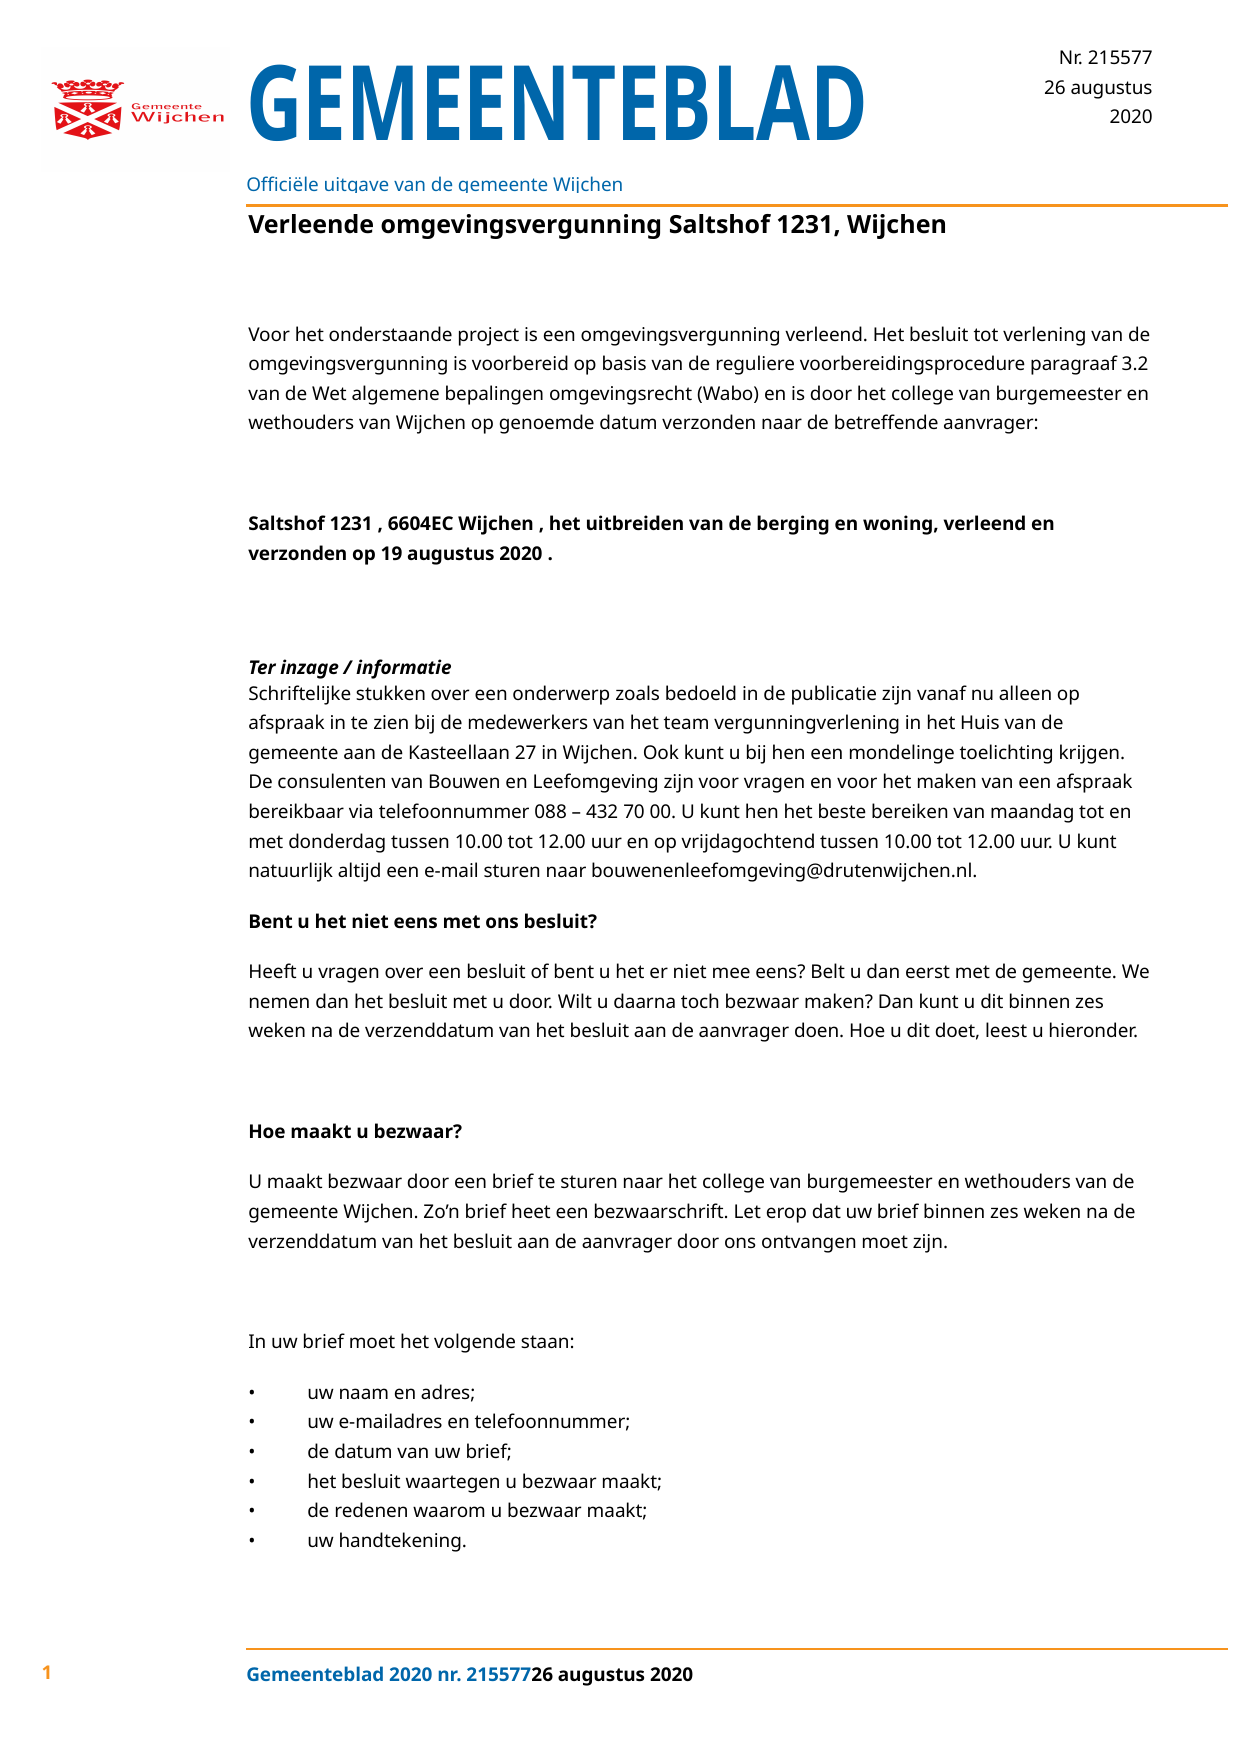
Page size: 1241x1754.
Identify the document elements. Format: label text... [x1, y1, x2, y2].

text U maakt bezwaar door een brief te sturen naar het college van burgemeester en wethouders van de gemeente Wijchen. Zo’n brief heet een bezwaarschrift. Let erop dat uw brief binnen zes weken na de verzenddatum van het besluit aan de aanvrager door ons ontvangen moet zijn. [248, 1169, 1152, 1254]
list het besluit waartegen u bezwaar maakt; [248, 1468, 1152, 1494]
text Schriftelijke stukken over een onderwerp zoals bedoeld in de publicatie zijn vanaf nu alleen op afspraak in te zien bij de medewerkers van het team vergunningverlening in het Huis van de gemeente aan de Kasteellaan 27 in Wijchen. Ook kunt u bij hen een mondelinge toelichting krijgen. De consulenten van Bouwen en Leefomgeving zijn voor vragen en voor het maken van een afspraak bereikbaar via telefoonnummer 088 – 432 70 00. U kunt hen het beste bereiken van maandag tot en met donderdag tussen 10.00 tot 12.00 uur en op vrijdagochtend tussen 10.00 tot 12.00 uur. U kunt natuurlijk altijd een e-mail sturen naar bouwenenleefomgeving@drutenwijchen.nl. [248, 680, 1152, 883]
text In uw brief moet het volgende staan: [248, 1329, 1152, 1354]
text Bent u het niet eens met ons besluit? [248, 908, 1152, 934]
list uw e-mailadres en telefoonnummer; [248, 1409, 1152, 1434]
picture [41, 47, 231, 172]
list uw naam en adres; [248, 1379, 1152, 1405]
text Saltshof 1231 , 6604EC Wijchen , het uitbreiden van de berging en woning, verleend en verzonden op 19 augustus 2020 . [248, 510, 1152, 566]
list de redenen waarom u bezwaar maakt; [248, 1497, 1152, 1523]
list uw handtekening. [248, 1527, 1152, 1553]
text Ter inzage / informatie [248, 654, 1152, 680]
list de datum van uw brief; [248, 1438, 1152, 1464]
text Verleende omgevingsvergunning Saltshof 1231, Wijchen [248, 207, 1152, 241]
text Voor het onderstaande project is een omgevingsvergunning verleend. Het besluit tot verlening van de omgevingsvergunning is voorbereid op basis van de reguliere voorbereidingsprocedure paragraaf 3.2 van de Wet algemene bepalingen omgevingsrecht (Wabo) en is door het college van burgemeester en wethouders van Wijchen op genoemde datum verzonden naar de betreffende aanvrager: [248, 321, 1152, 435]
text Heeft u vragen over een besluit of bent u het er niet mee eens? Belt u dan eerst met de gemeente. We nemen dan het besluit met u door. Wilt u daarna toch bezwaar maken? Dan kunt u dit binnen zes weken na de verzenddatum van het besluit aan de aanvrager doen. Hoe u dit doet, leest u hieronder. [248, 958, 1152, 1043]
text Hoe maakt u bezwaar? [248, 1118, 1152, 1144]
